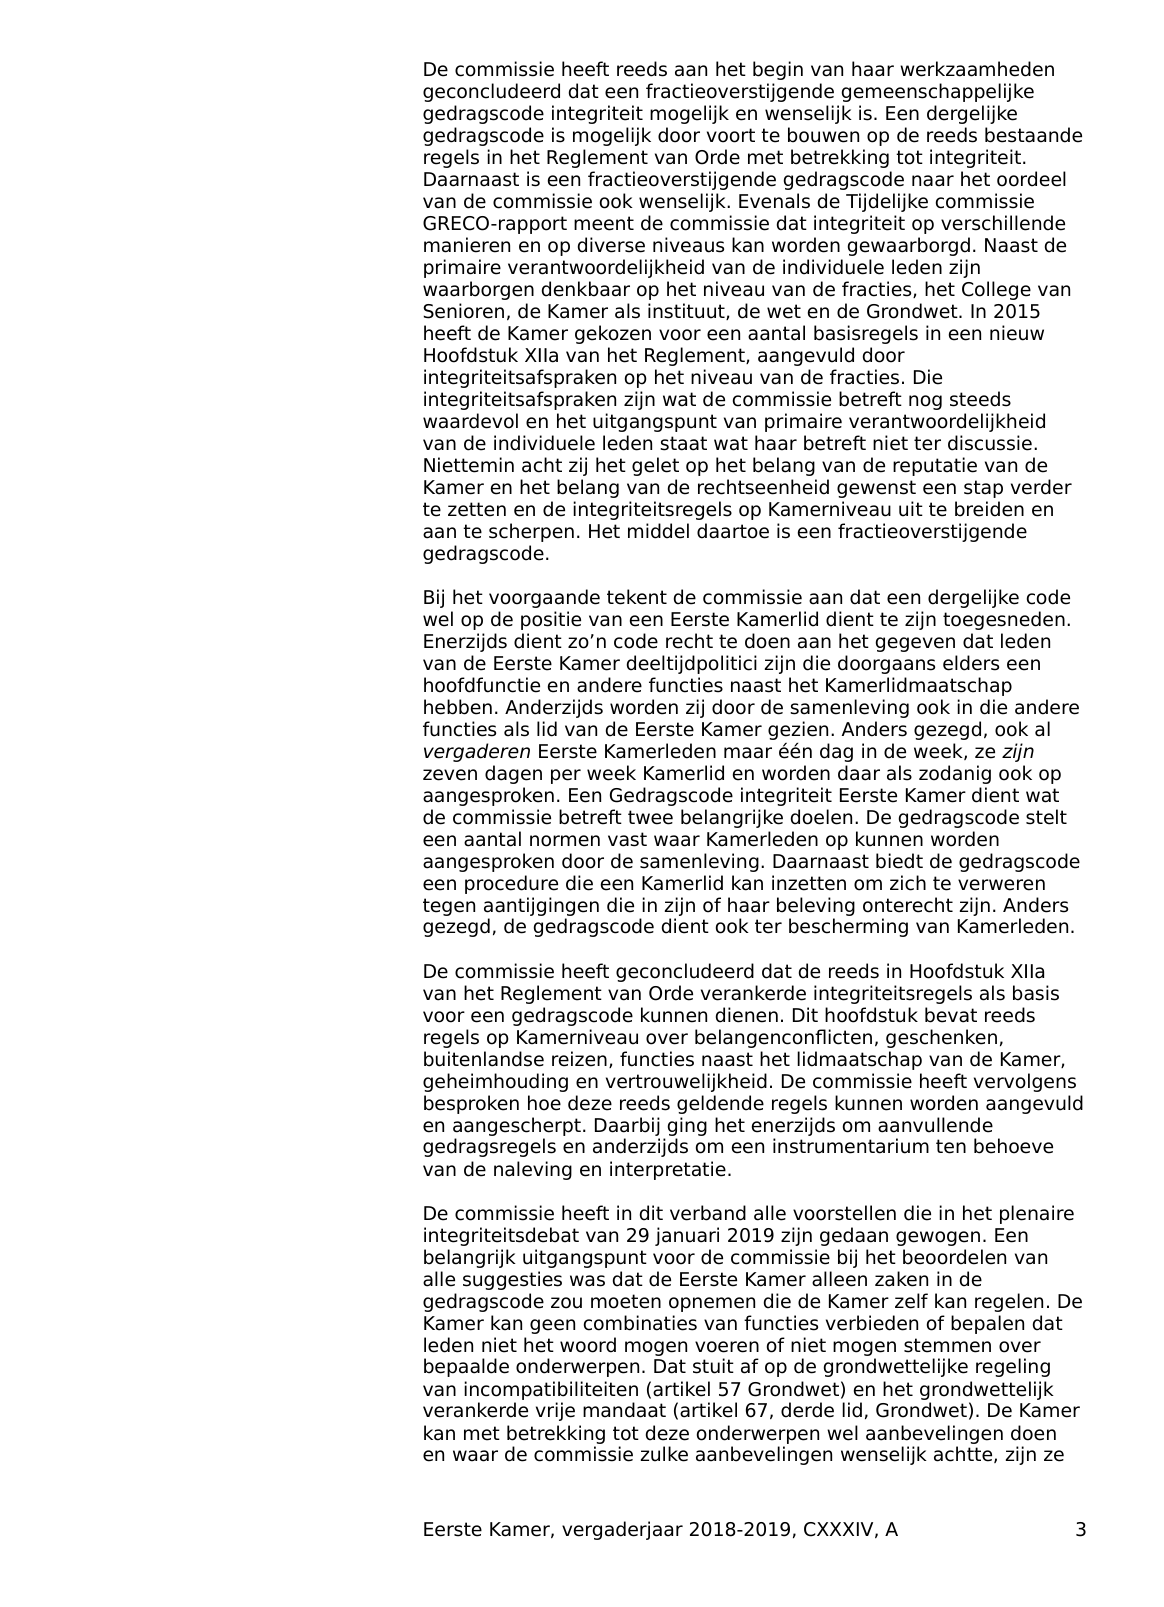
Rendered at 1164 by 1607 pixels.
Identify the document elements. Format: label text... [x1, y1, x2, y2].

text Bij het voorgaande tekent de commissie aan dat een dergelijke code wel op de positie van een Eerste Kamerlid dient te zijn toegesneden. Enerzijds dient zo’n code recht te doen aan het gegeven dat leden van de Eerste Kamer deeltijdpolitici zijn die doorgaans elders een hoofdfunctie en andere functies naast het Kamerlidmaatschap hebben. Anderzijds worden zij door de samenleving ook in die andere functies als lid van de Eerste Kamer gezien. Anders gezegd, ook al vergaderen Eerste Kamerleden maar één dag in de week, ze zijn zeven dagen per week Kamerlid en worden daar als zodanig ook op aangesproken. Een Gedragscode integriteit Eerste Kamer dient wat de commissie betreft twee belangrijke doelen. De gedragscode stelt een aantal normen vast waar Kamerleden op kunnen worden aangesproken door de samenleving. Daarnaast biedt de gedragscode een procedure die een Kamerlid kan inzetten om zich te verweren tegen aantijgingen die in zijn of haar beleving onterecht zijn. Anders gezegd, de gedragscode dient ook ter bescherming van Kamerleden. [422, 587, 1087, 938]
text De commissie heeft reeds aan het begin van haar werkzaamheden geconcludeerd dat een fractieoverstijgende gemeenschappelijke gedragscode integriteit mogelijk en wenselijk is. Een dergelijke gedragscode is mogelijk door voort te bouwen op de reeds bestaande regels in het Reglement van Orde met betrekking tot integriteit. Daarnaast is een fractieoverstijgende gedragscode naar het oordeel van de commissie ook wenselijk. Evenals de Tijdelijke commissie GRECO-rapport meent de commissie dat integriteit op verschillende manieren en op diverse niveaus kan worden gewaarborgd. Naast de primaire verantwoordelijkheid van de individuele leden zijn waarborgen denkbaar op het niveau van de fracties, het College van Senioren, de Kamer als instituut, de wet en de Grondwet. In 2015 heeft de Kamer gekozen voor een aantal basisregels in een nieuw Hoofdstuk XIIa van het Reglement, aangevuld door integriteitsafspraken op het niveau van de fracties. Die integriteitsafspraken zijn wat de commissie betreft nog steeds waardevol en het uitgangspunt van primaire verantwoordelijkheid van de individuele leden staat wat haar betreft niet ter discussie. Niettemin acht zij het gelet op het belang van de reputatie van de Kamer en het belang van de rechtseenheid gewenst een stap verder te zetten en de integriteitsregels op Kamerniveau uit te breiden en aan te scherpen. Het middel daartoe is een fractieoverstijgende gedragscode. [422, 59, 1087, 564]
text De commissie heeft in dit verband alle voorstellen die in het plenaire integriteitsdebat van 29 januari 2019 zijn gedaan gewogen. Een belangrijk uitgangspunt voor de commissie bij het beoordelen van alle suggesties was dat de Eerste Kamer alleen zaken in de gedragscode zou moeten opnemen die de Kamer zelf kan regelen. De Kamer kan geen combinaties van functies verbieden of bepalen dat leden niet het woord mogen voeren of niet mogen stemmen over bepaalde onderwerpen. Dat stuit af op de grondwettelijke regeling van incompatibiliteiten (artikel 57 Grondwet) en het grondwettelijk verankerde vrije mandaat (artikel 67, derde lid, Grondwet). De Kamer kan met betrekking tot deze onderwerpen wel aanbevelingen doen en waar de commissie zulke aanbevelingen wenselijk achtte, zijn ze [422, 1203, 1087, 1466]
text De commissie heeft geconcludeerd dat de reeds in Hoofdstuk XIIa van het Reglement van Orde verankerde integriteitsregels als basis voor een gedragscode kunnen dienen. Dit hoofdstuk bevat reeds regels op Kamerniveau over belangenconflicten, geschenken, buitenlandse reizen, functies naast het lidmaatschap van de Kamer, geheimhouding en vertrouwelijkheid. De commissie heeft vervolgens besproken hoe deze reeds geldende regels kunnen worden aangevuld en aangescherpt. Daarbij ging het enerzijds om aanvullende gedragsregels en anderzijds om een instrumentarium ten behoeve van de naleving en interpretatie. [422, 961, 1087, 1180]
